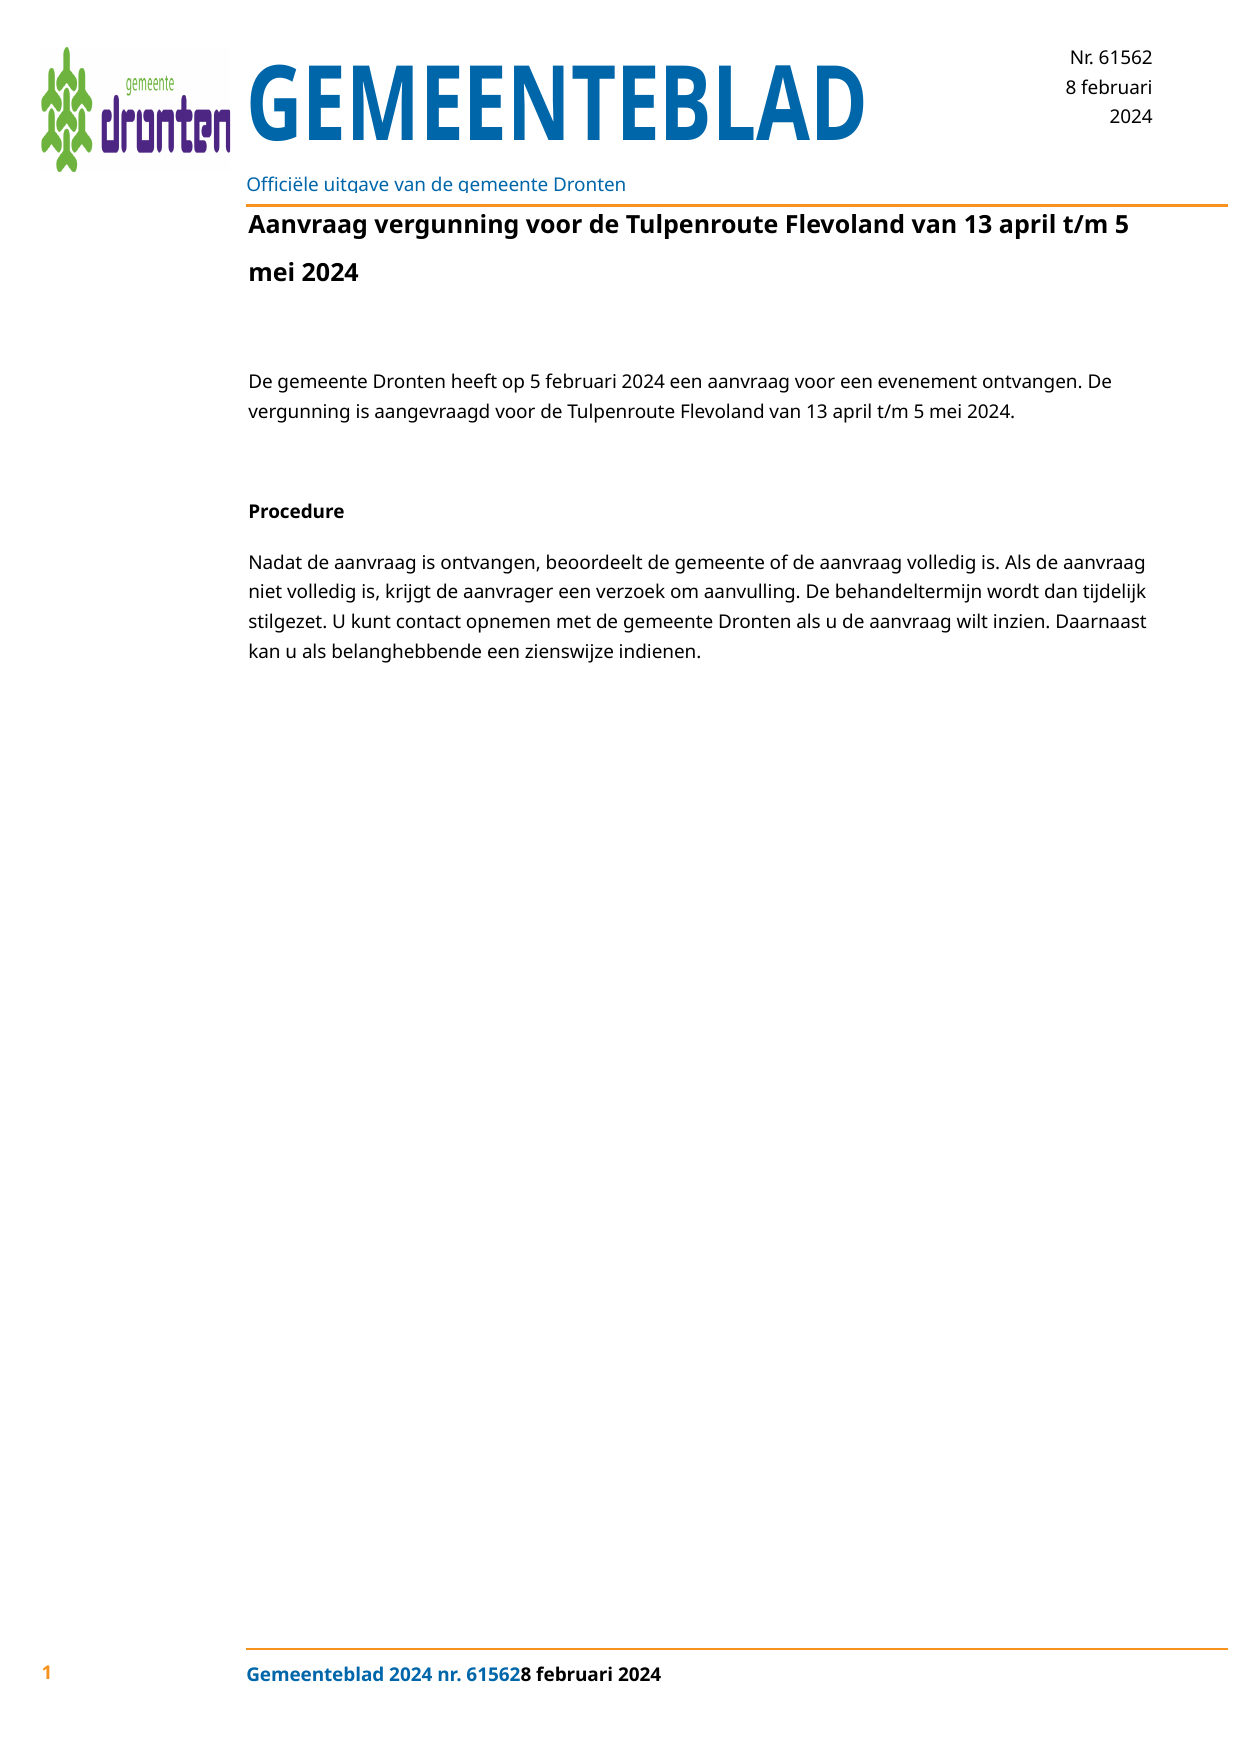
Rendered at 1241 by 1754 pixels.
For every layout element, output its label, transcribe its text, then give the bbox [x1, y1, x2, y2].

text Procedure [248, 499, 1152, 524]
text Nadat de aanvraag is ontvangen, beoordeelt de gemeente of de aanvraag volledig is. Als de aanvraag niet volledig is, krijgt de aanvrager een verzoek om aanvulling. De behandeltermijn wordt dan tijdelijk stilgezet. U kunt contact opnemen met de gemeente Dronten als u de aanvraag wilt inzien. Daarnaast kan u als belanghebbende een zienswijze indienen. [248, 549, 1152, 664]
text Aanvraag vergunning voor de Tulpenroute Flevoland van 13 april t/m 5 mei 2024 [248, 207, 1152, 288]
picture [41, 47, 231, 172]
text De gemeente Dronten heeft op 5 februari 2024 een aanvraag voor een evenement ontvangen. De vergunning is aangevraagd voor de Tulpenroute Flevoland van 13 april t/m 5 mei 2024. [248, 368, 1152, 424]
